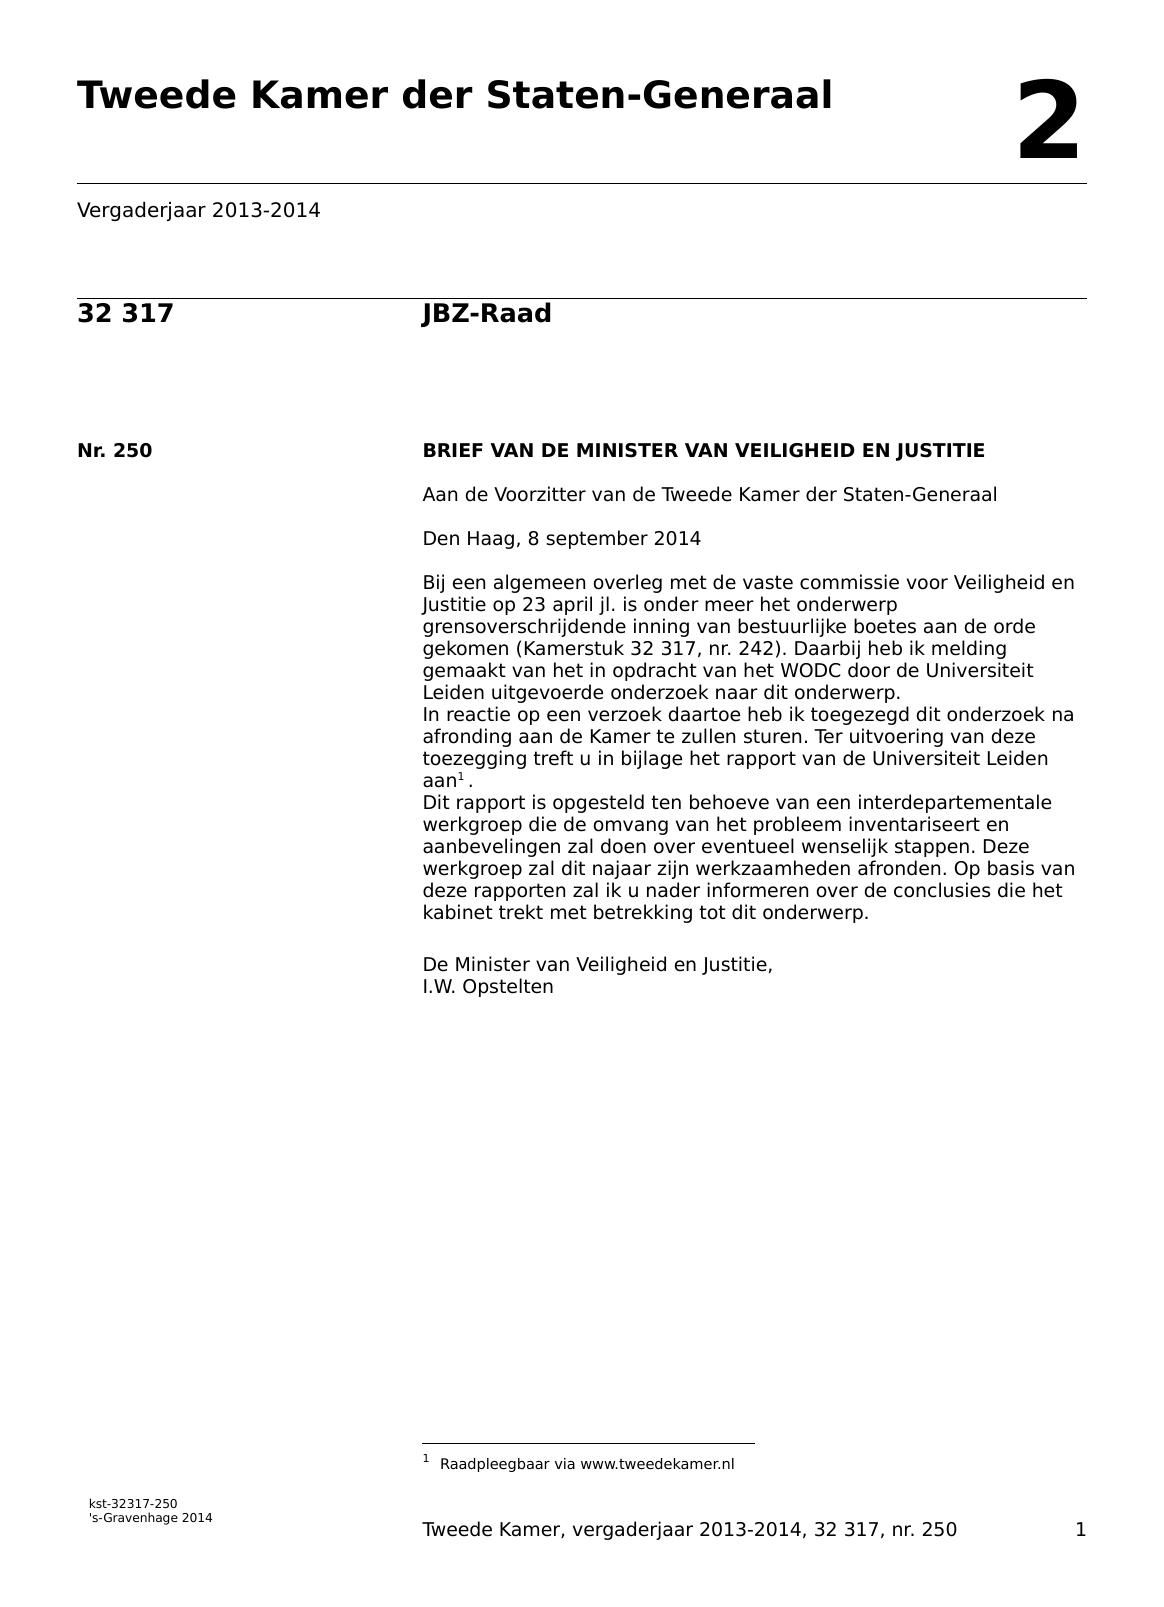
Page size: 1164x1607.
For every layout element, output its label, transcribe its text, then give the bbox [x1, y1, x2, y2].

subtitle Nr. 250 BRIEF VAN DE MINISTER VAN VEILIGHEID EN JUSTITIE [77, 440, 1087, 462]
table_header Tweede Kamer der Staten-Generaal [77, 59, 886, 183]
text In reactie op een verzoek daartoe heb ik toegezegd dit onderzoek na afronding aan de Kamer te zullen sturen. Ter uitvoering van deze toezegging treft u in bijlage het rapport van de Universiteit Leiden aan. [422, 704, 1087, 792]
text Raadpleegbaar via www.tweedekamer.nl [422, 1452, 1087, 1474]
subtitle 32 317 JBZ-Raad [77, 299, 1087, 329]
table_header 2 [886, 59, 1087, 183]
text Den Haag, 8 september 2014 [422, 528, 1087, 550]
text kst-32317-250 [88, 1497, 323, 1511]
text 's-Gravenhage 2014 [88, 1511, 323, 1525]
table_cell Vergaderjaar 2013-2014 [77, 184, 1087, 298]
text Aan de Voorzitter van de Tweede Kamer der Staten-Generaal [422, 484, 1087, 506]
text De Minister van Veiligheid en Justitie, I.W. Opstelten [422, 954, 1087, 998]
text Dit rapport is opgesteld ten behoeve van een interdepartementale werkgroep die de omvang van het probleem inventariseert en aanbevelingen zal doen over eventueel wenselijk stappen. Deze werkgroep zal dit najaar zijn werkzaamheden afronden. Op basis van deze rapporten zal ik u nader informeren over de conclusies die het kabinet trekt met betrekking tot dit onderwerp. [422, 792, 1087, 924]
text Bij een algemeen overleg met de vaste commissie voor Veiligheid en Justitie op 23 april jl. is onder meer het onderwerp grensoverschrijdende inning van bestuurlijke boetes aan de orde gekomen (Kamerstuk 32 317, nr. 242). Daarbij heb ik melding gemaakt van het in opdracht van het WODC door de Universiteit Leiden uitgevoerde onderzoek naar dit onderwerp. [422, 572, 1087, 704]
